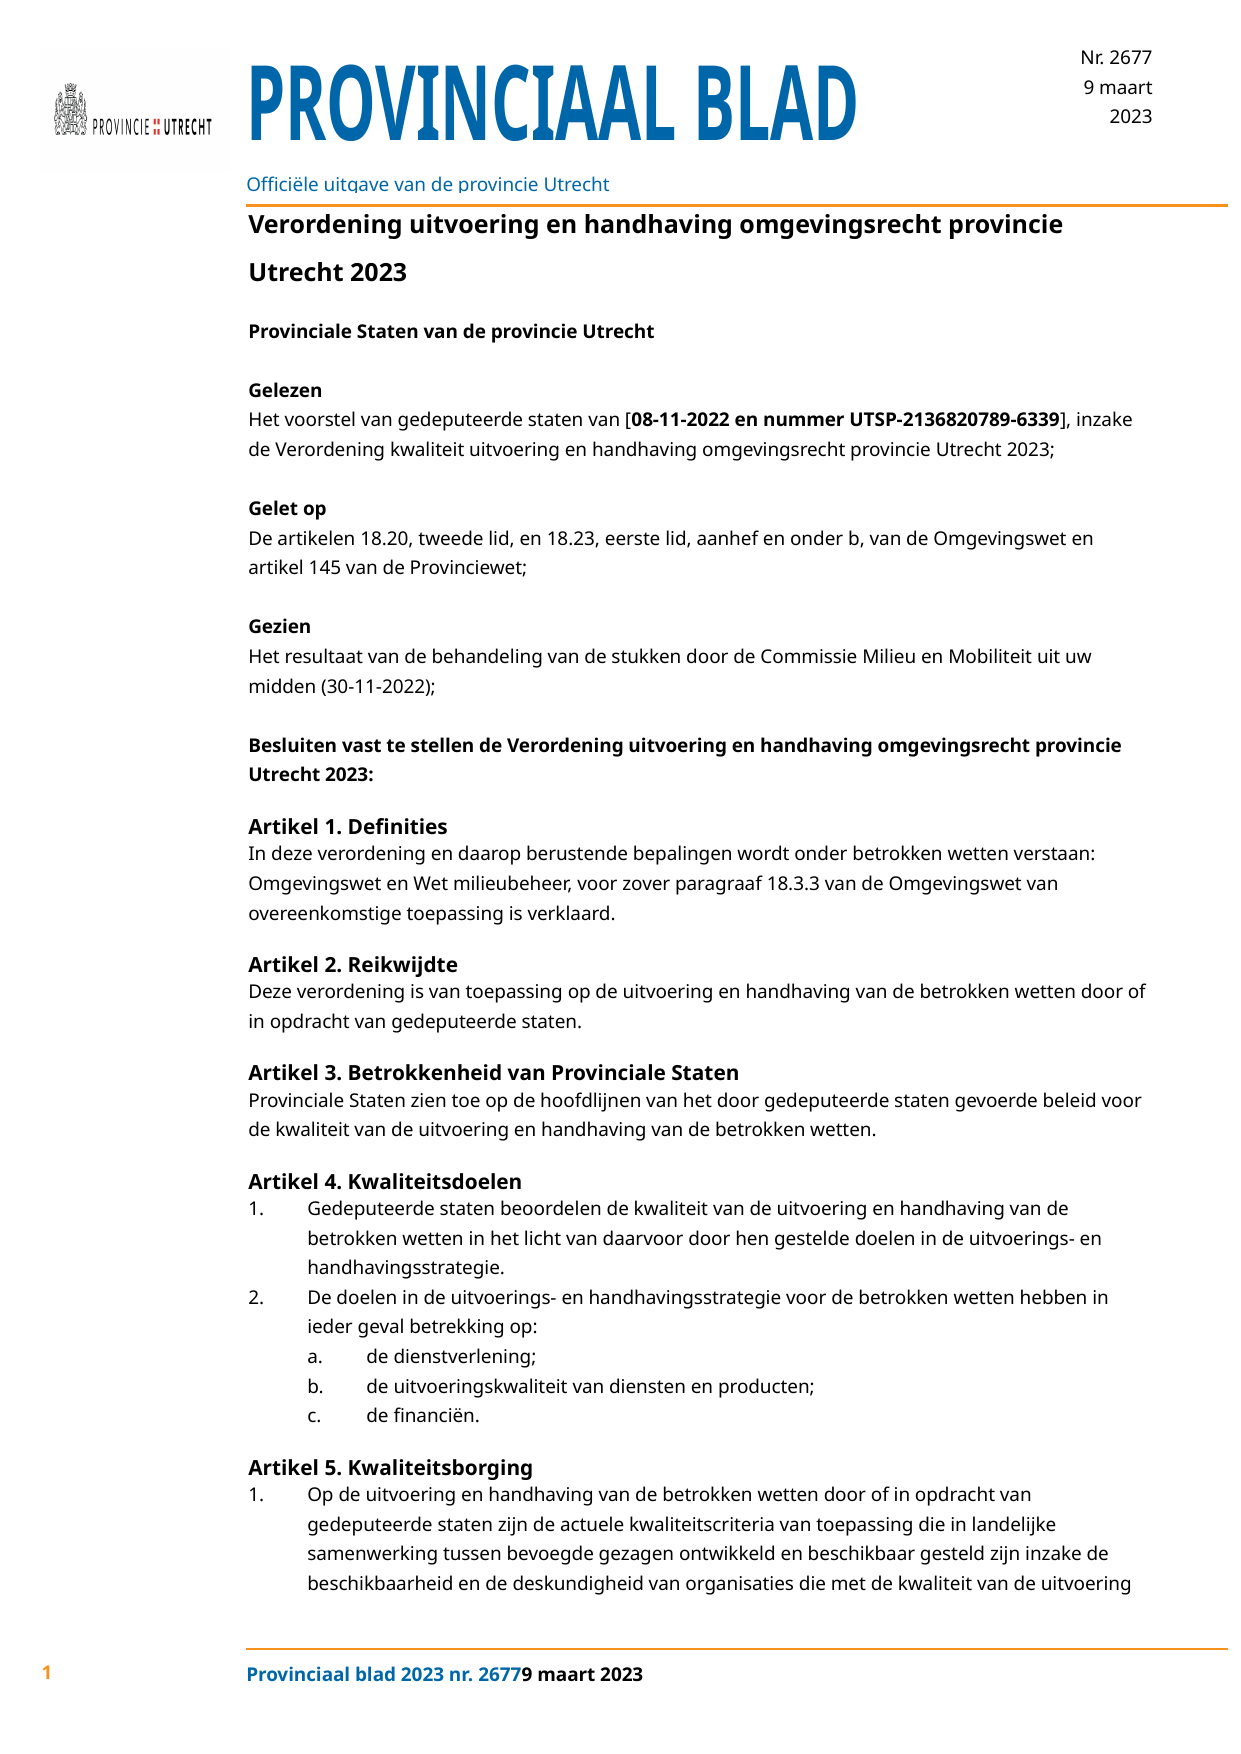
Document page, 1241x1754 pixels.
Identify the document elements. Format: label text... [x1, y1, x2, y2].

text In deze verordening en daarop berustende bepalingen wordt onder betrokken wetten verstaan: Omgevingswet en Wet milieubeheer, voor zover paragraaf 18.3.3 van de Omgevingswet van overeenkomstige toepassing is verklaard. [248, 841, 1152, 925]
text Provinciale Staten van de provincie Utrecht [248, 318, 1152, 344]
text Besluiten vast te stellen de Verordening uitvoering en handhaving omgevingsrecht provincie Utrecht 2023: [248, 732, 1152, 787]
text Artikel 3. Betrokkenheid van Provinciale Staten [248, 1058, 1152, 1087]
list de financiën. [307, 1402, 1152, 1428]
text Deze verordening is van toepassing op de uitvoering en handhaving van de betrokken wetten door of in opdracht van gedeputeerde staten. [248, 978, 1152, 1034]
text Gelet op [248, 495, 1152, 521]
text Artikel 2. Reikwijdte [248, 950, 1152, 978]
text Artikel 4. Kwaliteitsdoelen [248, 1167, 1152, 1195]
text Gelezen [248, 377, 1152, 403]
list de dienstverlening; [307, 1343, 1152, 1369]
list Op de uitvoering en handhaving van de betrokken wetten door of in opdracht van gedeputeerde staten zijn de actuele kwaliteitscriteria van toepassing die in landelijke samenwerking tussen bevoegde gezagen ontwikkeld en beschikbaar gesteld zijn inzake de beschikbaarheid en de deskundigheid van organisaties die met de kwaliteit van de uitvoering [248, 1481, 1152, 1596]
text Het voorstel van gedeputeerde staten van [08-11-2022 en nummer UTSP-2136820789-6339], inzake de Verordening kwaliteit uitvoering en handhaving omgevingsrecht provincie Utrecht 2023; [248, 407, 1152, 462]
list de uitvoeringskwaliteit van diensten en producten; [307, 1373, 1152, 1399]
list De doelen in de uitvoerings- en handhavingsstrategie voor de betrokken wetten hebben in ieder geval betrekking op: [248, 1284, 1152, 1339]
text Artikel 1. Definities [248, 812, 1152, 841]
text Provinciale Staten zien toe op de hoofdlijnen van het door gedeputeerde staten gevoerde beleid voor de kwaliteit van de uitvoering en handhaving van de betrokken wetten. [248, 1087, 1152, 1142]
text Verordening uitvoering en handhaving omgevingsrecht provincie Utrecht 2023 [248, 207, 1152, 288]
text De artikelen 18.20, tweede lid, en 18.23, eerste lid, aanhef en onder b, van de Omgevingswet en artikel 145 van de Provinciewet; [248, 525, 1152, 580]
text Gezien [248, 614, 1152, 639]
text Het resultaat van de behandeling van de stukken door de Commissie Milieu en Mobiliteit uit uw midden (30-11-2022); [248, 643, 1152, 699]
list Gedeputeerde staten beoordelen de kwaliteit van de uitvoering en handhaving van de betrokken wetten in het licht van daarvoor door hen gestelde doelen in de uitvoerings- en handhavingsstrategie. [248, 1195, 1152, 1280]
picture [41, 47, 231, 172]
text Artikel 5. Kwaliteitsborging [248, 1453, 1152, 1481]
